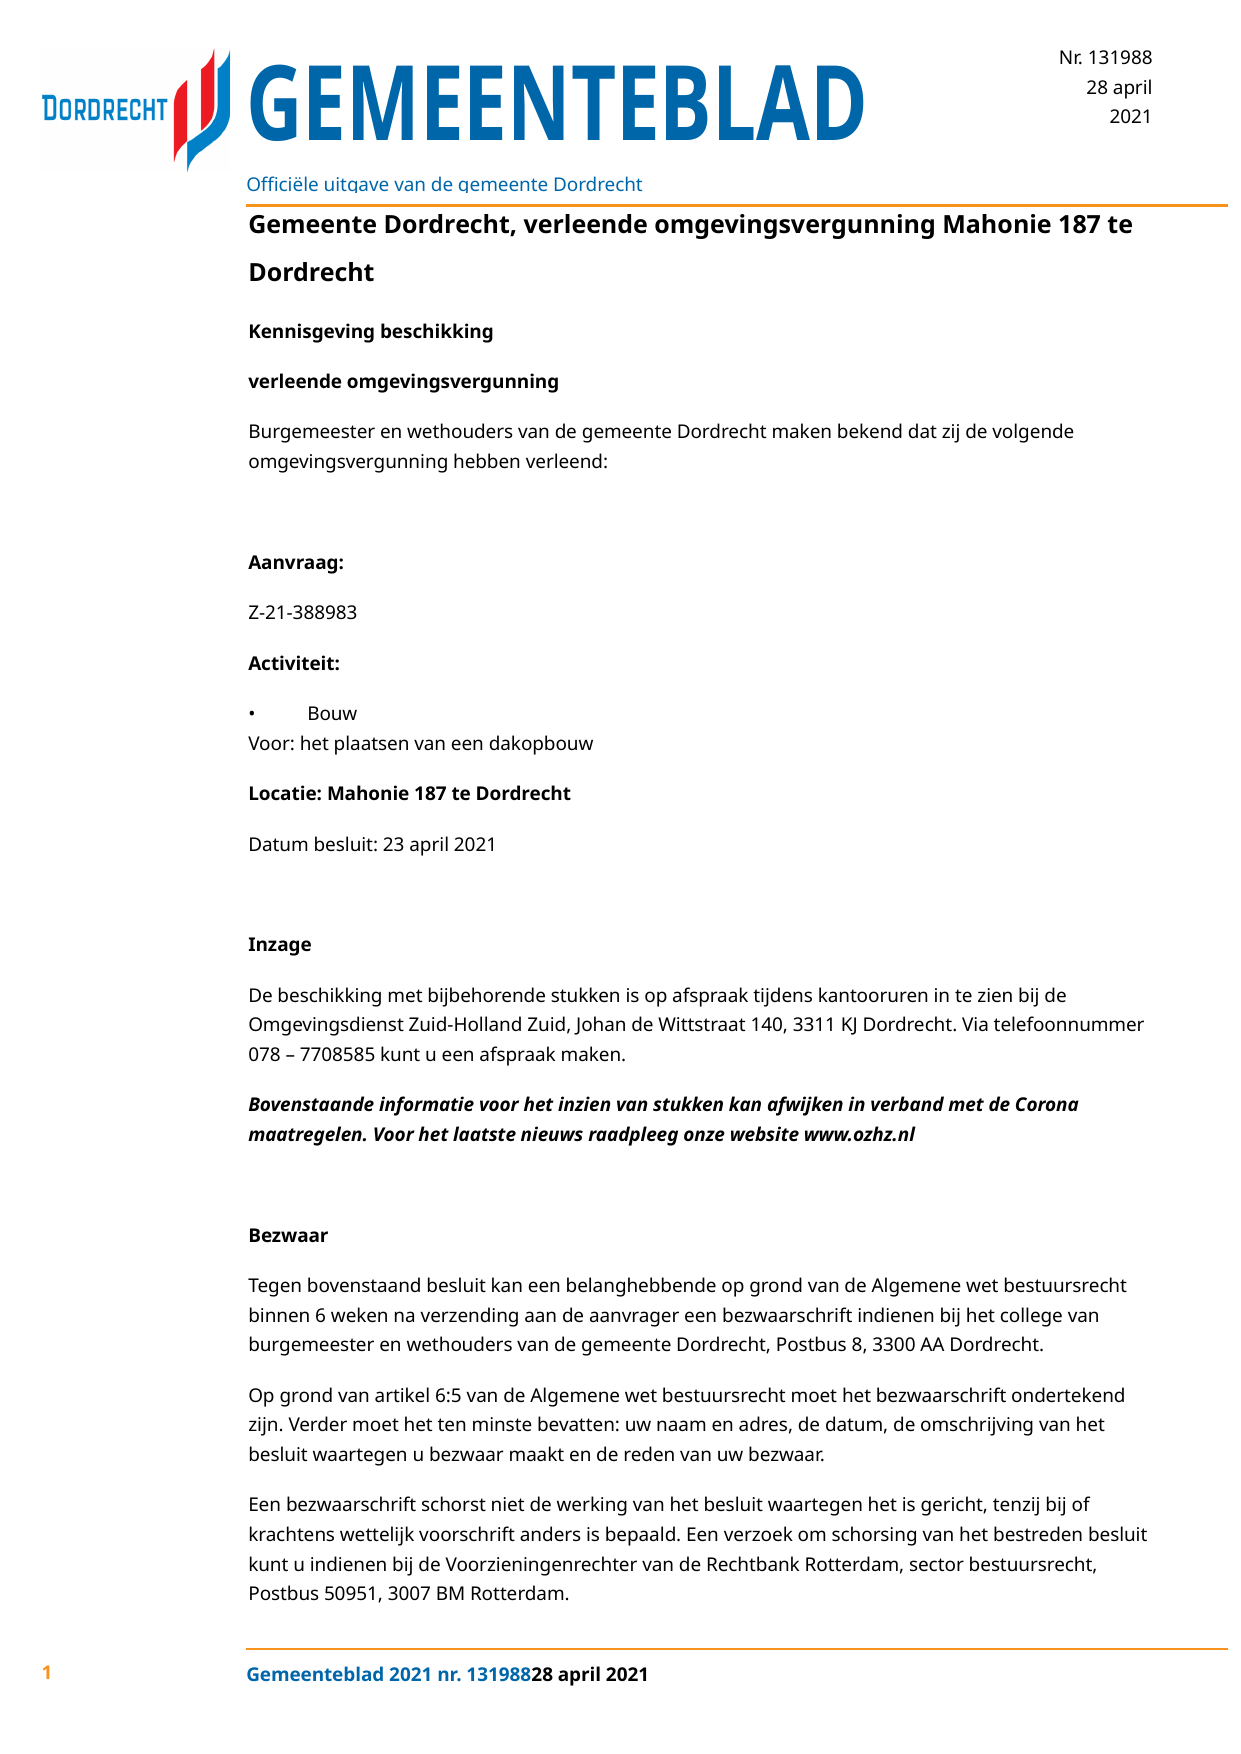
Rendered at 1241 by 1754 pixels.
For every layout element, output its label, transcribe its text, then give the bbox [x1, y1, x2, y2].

picture [41, 47, 231, 172]
text Burgemeester en wethouders van de gemeente Dordrecht maken bekend dat zij de volgende omgevingsvergunning hebben verleend: [248, 419, 1152, 474]
text Op grond van artikel 6:5 van de Algemene wet bestuursrecht moet het bezwaarschrift ondertekend zijn. Verder moet het ten minste bevatten: uw naam en adres, de datum, de omschrijving van het besluit waartegen u bezwaar maakt en de reden van uw bezwaar. [248, 1382, 1152, 1467]
text Gemeente Dordrecht, verleende omgevingsvergunning Mahonie 187 te Dordrecht [248, 207, 1152, 288]
text Voor: het plaatsen van een dakopbouw [248, 730, 1152, 756]
text Een bezwaarschrift schorst niet de werking van het besluit waartegen het is gericht, tenzij bij of krachtens wettelijk voorschrift anders is bepaald. Een verzoek om schorsing van het bestreden besluit kunt u indienen bij de Voorzieningenrechter van de Rechtbank Rotterdam, sector bestuursrecht, Postbus 50951, 3007 BM Rotterdam. [248, 1492, 1152, 1606]
list Bouw [248, 700, 1152, 726]
text Bezwaar [248, 1222, 1152, 1248]
text Locatie: Mahonie 187 te Dordrecht [248, 780, 1152, 806]
text Kennisgeving beschikking [248, 318, 1152, 344]
text verleende omgevingsvergunning [248, 368, 1152, 394]
text Z-21-388983 [248, 599, 1152, 625]
text Datum besluit: 23 april 2021 [248, 831, 1152, 857]
text Aanvraag: [248, 549, 1152, 575]
text Inzage [248, 932, 1152, 957]
text Activiteit: [248, 650, 1152, 676]
text Tegen bovenstaand besluit kan een belanghebbende op grond van de Algemene wet bestuursrecht binnen 6 weken na verzending aan de aanvrager een bezwaarschrift indienen bij het college van burgemeester en wethouders van de gemeente Dordrecht, Postbus 8, 3300 AA Dordrecht. [248, 1272, 1152, 1357]
text Bovenstaande informatie voor het inzien van stukken kan afwijken in verband met de Corona maatregelen. Voor het laatste nieuws raadpleeg onze website www.ozhz.nl [248, 1092, 1152, 1147]
text De beschikking met bijbehorende stukken is op afspraak tijdens kantooruren in te zien bij de Omgevingsdienst Zuid-Holland Zuid, Johan de Wittstraat 140, 3311 KJ Dordrecht. Via telefoonnummer 078 – 7708585 kunt u een afspraak maken. [248, 982, 1152, 1067]
